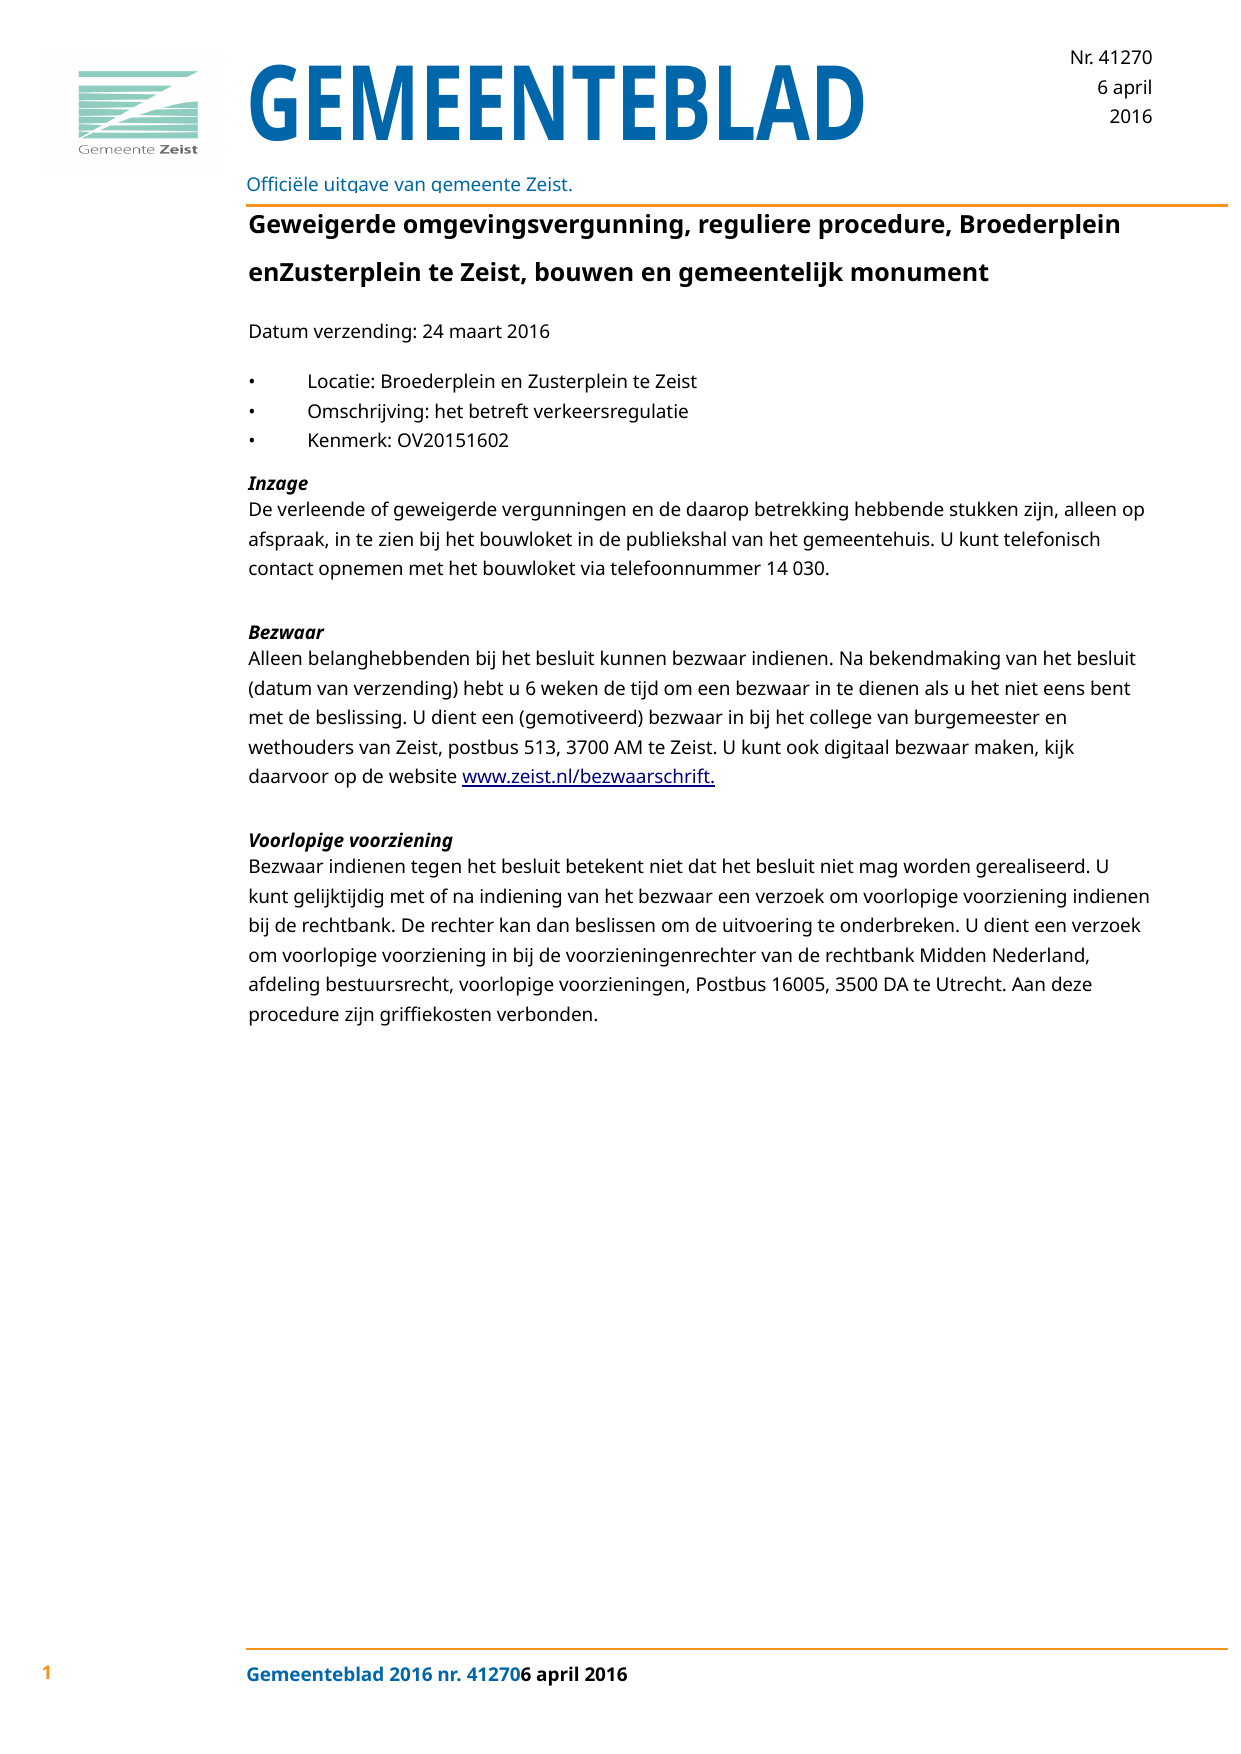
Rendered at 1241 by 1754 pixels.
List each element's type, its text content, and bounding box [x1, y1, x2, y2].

text Voorlopige voorziening [248, 827, 1152, 853]
text Geweigerde omgevingsvergunning, reguliere procedure, Broederplein enZusterplein te Zeist, bouwen en gemeentelijk monument [248, 207, 1152, 288]
text Bezwaar [248, 619, 1152, 645]
text Datum verzending: 24 maart 2016 [248, 318, 1152, 344]
text Inzage [248, 471, 1152, 496]
picture [41, 47, 231, 172]
list Omschrijving: het betreft verkeersregulatie [248, 398, 1152, 424]
text Alleen belanghebbenden bij het besluit kunnen bezwaar indienen. Na bekendmaking van het besluit (datum van verzending) hebt u 6 weken de tijd om een bezwaar in te dienen als u het niet eens bent met de beslissing. U dient een (gemotiveerd) bezwaar in bij het college van burgemeester en wethouders van Zeist, postbus 513, 3700 AM te Zeist. U kunt ook digitaal bezwaar maken, kijk daarvoor op de website www.zeist.nl/bezwaarschrift. [248, 645, 1152, 789]
list Kenmerk: OV20151602 [248, 427, 1152, 453]
text Bezwaar indienen tegen het besluit betekent niet dat het besluit niet mag worden gerealiseerd. U kunt gelijktijdig met of na indiening van het bezwaar een verzoek om voorlopige voorziening indienen bij de rechtbank. De rechter kan dan beslissen om de uitvoering te onderbreken. U dient een verzoek om voorlopige voorziening in bij de voorzieningenrechter van de rechtbank Midden Nederland, afdeling bestuursrecht, voorlopige voorzieningen, Postbus 16005, 3500 DA te Utrecht. Aan deze procedure zijn griffiekosten verbonden. [248, 853, 1152, 1027]
text De verleende of geweigerde vergunningen en de daarop betrekking hebbende stukken zijn, alleen op afspraak, in te zien bij het bouwloket in de publiekshal van het gemeentehuis. U kunt telefonisch contact opnemen met het bouwloket via telefoonnummer 14 030. [248, 496, 1152, 581]
list Locatie: Broederplein en Zusterplein te Zeist [248, 368, 1152, 394]
